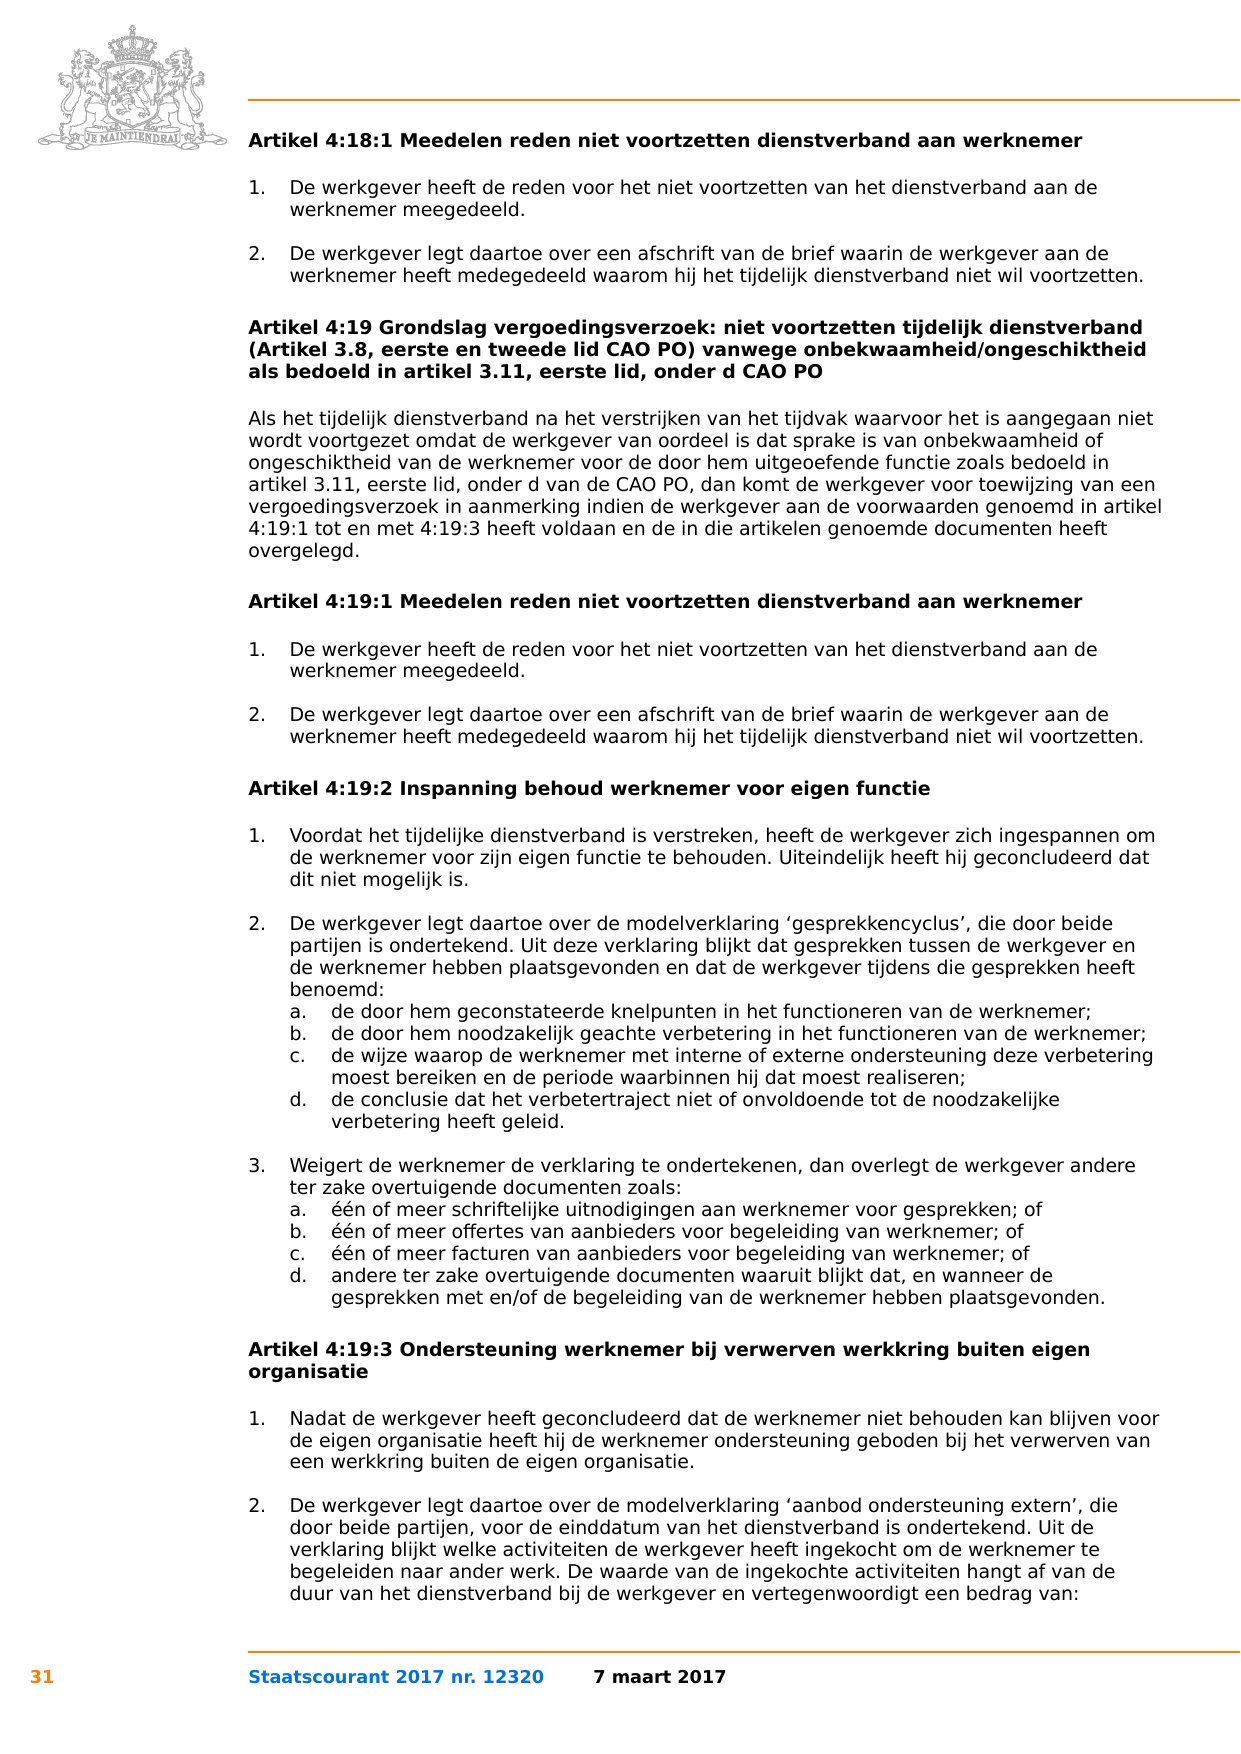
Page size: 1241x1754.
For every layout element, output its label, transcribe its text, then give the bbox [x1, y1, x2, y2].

text 2. De werkgever legt daartoe over een afschrift van de brief waarin de werkgever aan de werknemer heeft medegedeeld waarom hij het tijdelijk dienstverband niet wil voortzetten. [248, 243, 1163, 287]
text b. de door hem noodzakelijk geachte verbetering in het functioneren van de werknemer; [289, 1023, 1163, 1045]
text a. de door hem geconstateerde knelpunten in het functioneren van de werknemer; [289, 1001, 1163, 1023]
text d. andere ter zake overtuigende documenten waaruit blijkt dat, en wanneer de gesprekken met en/of de begeleiding van de werknemer hebben plaatsgevonden. [289, 1264, 1163, 1308]
text 2. De werkgever legt daartoe over de modelverklaring ‘gesprekkencyclus’, die door beide partijen is ondertekend. Uit deze verklaring blijkt dat gesprekken tussen de werkgever en de werknemer hebben plaatsgevonden en dat de werkgever tijdens die gesprekken heeft benoemd: [248, 913, 1163, 1001]
text 2. De werkgever legt daartoe over de modelverklaring ‘aanbod ondersteuning extern’, die door beide partijen, voor de einddatum van het dienstverband is ondertekend. Uit de verklaring blijkt welke activiteiten de werkgever heeft ingekocht om de werknemer te begeleiden naar ander werk. De waarde van de ingekochte activiteiten hangt af van de duur van het dienstverband bij de werkgever en vertegenwoordigt een bedrag van: [248, 1495, 1163, 1605]
text c. één of meer facturen van aanbieders voor begeleiding van werknemer; of [289, 1243, 1163, 1264]
text c. de wijze waarop de werknemer met interne of externe ondersteuning deze verbetering moest bereiken en de periode waarbinnen hij dat moest realiseren; [289, 1045, 1163, 1089]
subtitle Artikel 4:19:3 Ondersteuning werknemer bij verwerven werkkring buiten eigen organisatie [248, 1338, 1163, 1382]
picture [38, 25, 227, 150]
text Als het tijdelijk dienstverband na het verstrijken van het tijdvak waarvoor het is aangegaan niet wordt voortgezet omdat de werkgever van oordeel is dat sprake is van onbekwaamheid of ongeschiktheid van de werknemer voor de door hem uitgeoefende functie zoals bedoeld in artikel 3.11, eerste lid, onder d van de CAO PO, dan komt de werkgever voor toewijzing van een vergoedingsverzoek in aanmerking indien de werkgever aan de voorwaarden genoemd in artikel 4:19:1 tot en met 4:19:3 heeft voldaan en de in die artikelen genoemde documenten heeft overgelegd. [248, 408, 1163, 561]
subtitle Artikel 4:19 Grondslag vergoedingsverzoek: niet voortzetten tijdelijk dienstverband (Artikel 3.8, eerste en tweede lid CAO PO) vanwege onbekwaamheid/ongeschiktheid als bedoeld in artikel 3.11, eerste lid, onder d CAO PO [248, 317, 1163, 383]
text 1. De werkgever heeft de reden voor het niet voortzetten van het dienstverband aan de werknemer meegedeeld. [248, 177, 1163, 221]
text 1. Nadat de werkgever heeft geconcludeerd dat de werknemer niet behouden kan blijven voor de eigen organisatie heeft hij de werknemer ondersteuning geboden bij het verwerven van een werkkring buiten de eigen organisatie. [248, 1407, 1163, 1473]
text 1. De werkgever heeft de reden voor het niet voortzetten van het dienstverband aan de werknemer meegedeeld. [248, 638, 1163, 682]
text 1. Voordat het tijdelijke dienstverband is verstreken, heeft de werkgever zich ingespannen om de werknemer voor zijn eigen functie te behouden. Uiteindelijk heeft hij geconcludeerd dat dit niet mogelijk is. [248, 825, 1163, 891]
subtitle Artikel 4:18:1 Meedelen reden niet voortzetten dienstverband aan werknemer [248, 130, 1163, 152]
text 2. De werkgever legt daartoe over een afschrift van de brief waarin de werkgever aan de werknemer heeft medegedeeld waarom hij het tijdelijk dienstverband niet wil voortzetten. [248, 704, 1163, 748]
subtitle Artikel 4:19:1 Meedelen reden niet voortzetten dienstverband aan werknemer [248, 591, 1163, 613]
text 3. Weigert de werknemer de verklaring te ondertekenen, dan overlegt de werkgever andere ter zake overtuigende documenten zoals: [248, 1155, 1163, 1199]
text a. één of meer schriftelijke uitnodigingen aan werknemer voor gesprekken; of [289, 1199, 1163, 1221]
text b. één of meer offertes van aanbieders voor begeleiding van werknemer; of [289, 1221, 1163, 1243]
text d. de conclusie dat het verbetertraject niet of onvoldoende tot de noodzakelijke verbetering heeft geleid. [289, 1089, 1163, 1133]
subtitle Artikel 4:19:2 Inspanning behoud werknemer voor eigen functie [248, 778, 1163, 800]
